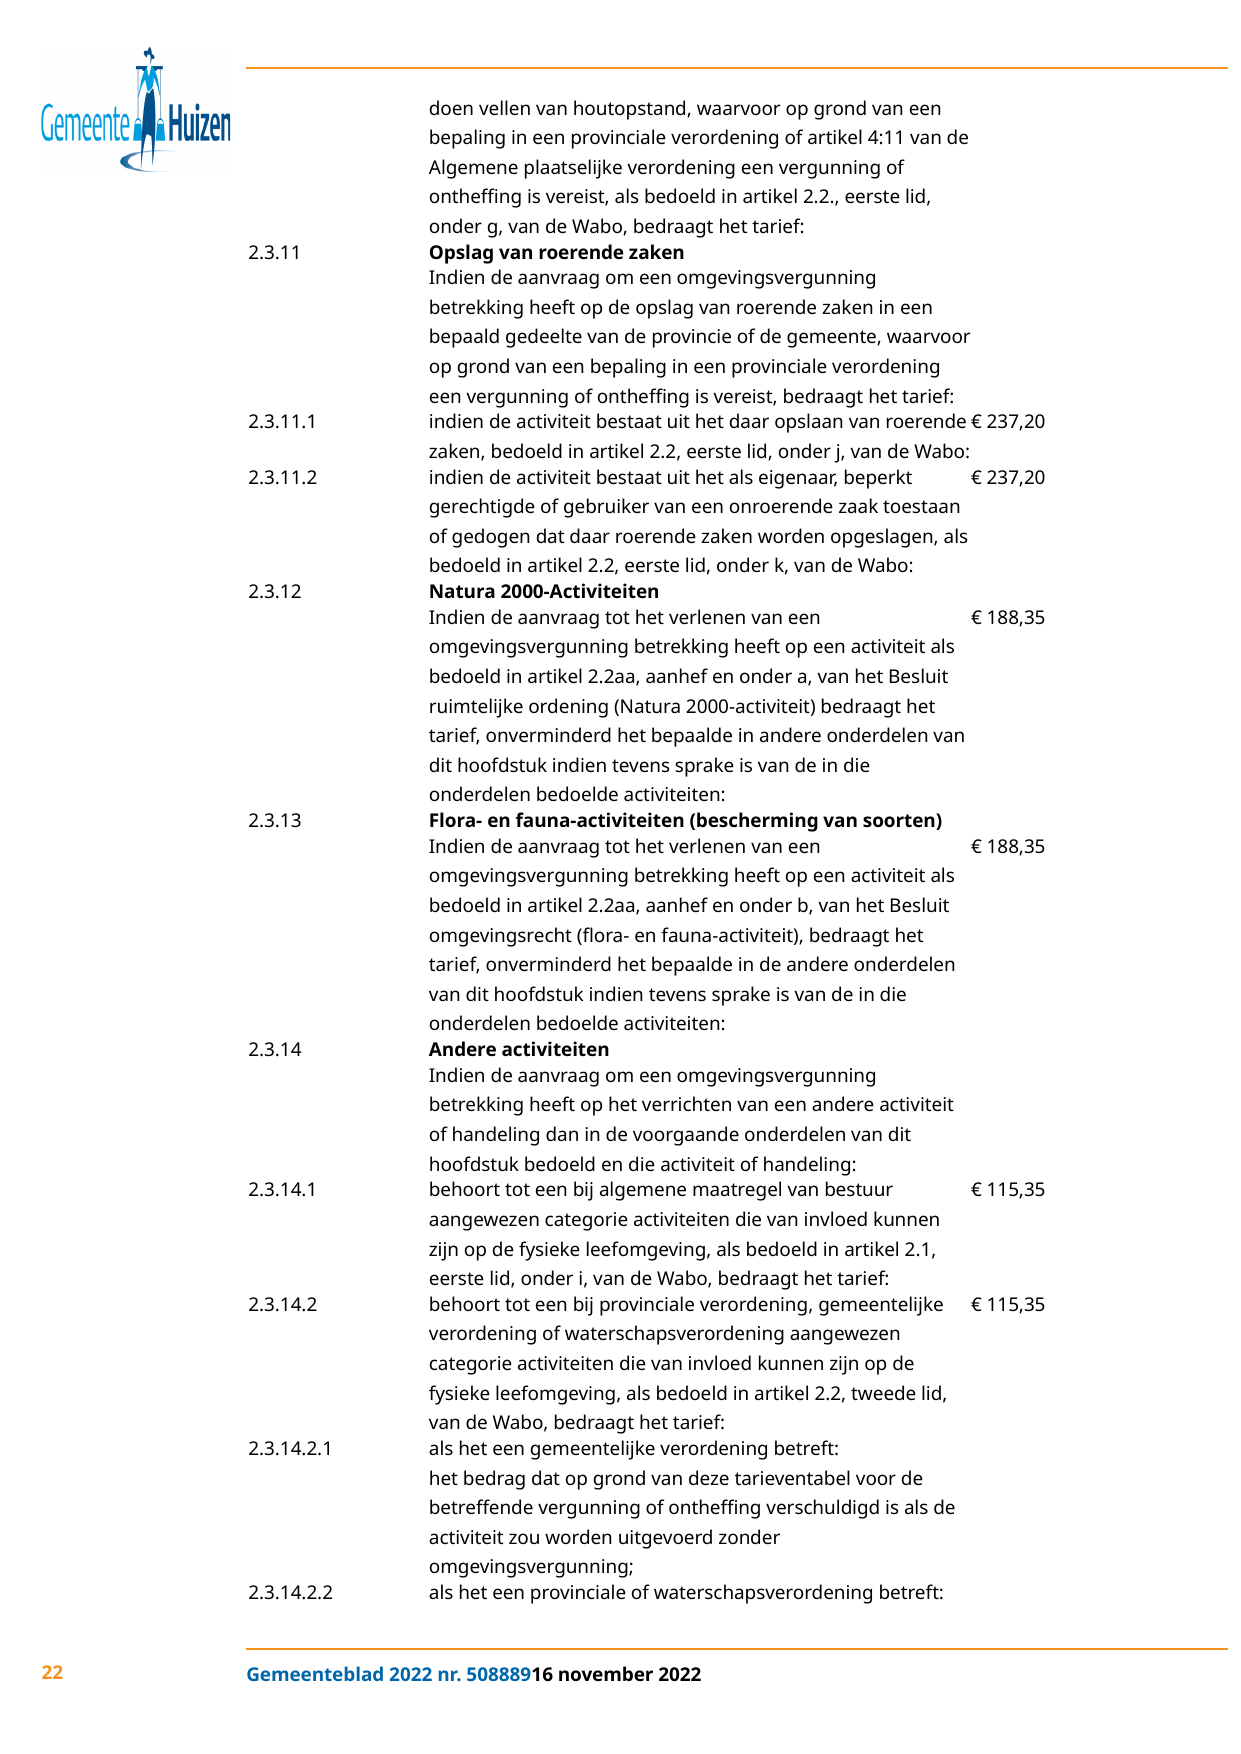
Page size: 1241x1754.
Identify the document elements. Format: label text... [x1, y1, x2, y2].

table_cell [971, 1579, 1152, 1605]
table_cell [971, 1062, 1152, 1177]
table_cell Indien de aanvraag om een omgevingsvergunning betrekking heeft op het verrichten van een andere activiteit of handeling dan in de voorgaande onderdelen van dit hoofdstuk bedoeld en die activiteit of handeling: [429, 1062, 971, 1177]
table_cell als het een provinciale of waterschapsverordening betreft: [429, 1579, 971, 1605]
table_cell behoort tot een bij provinciale verordening, gemeentelijke verordening of waterschapsverordening aangewezen categorie activiteiten die van invloed kunnen zijn op de fysieke leefomgeving, als bedoeld in artikel 2.2, tweede lid, van de Wabo, bedraagt het tarief: [429, 1291, 971, 1435]
table_cell [248, 1062, 429, 1177]
table_cell [971, 1036, 1152, 1062]
table_cell Indien de aanvraag om een omgevingsvergunning betrekking heeft op de opslag van roerende zaken in een bepaald gedeelte van de provincie of de gemeente, waarvoor op grond van een bepaling in een provinciale verordening een vergunning of ontheffing is vereist, bedraagt het tarief: [429, 265, 971, 409]
table_cell indien de activiteit bestaat uit het daar opslaan van roerende zaken, bedoeld in artikel 2.2, eerste lid, onder j, van de Wabo: [429, 409, 971, 464]
table_cell [971, 95, 1152, 239]
table_cell [248, 265, 429, 409]
table_cell Flora- en fauna-activiteiten (bescherming van soorten) [429, 808, 971, 833]
table_cell 2.3.14.2.2 [248, 1579, 429, 1605]
table_cell € 115,35 [971, 1177, 1152, 1291]
table_cell als het een gemeentelijke verordening betreft: het bedrag dat op grond van deze tarieventabel voor de betreffende vergunning of ontheffing verschuldigd is als de activiteit zou worden uitgevoerd zonder omgevingsvergunning; [429, 1435, 971, 1579]
table_cell 2.3.12 [248, 579, 429, 604]
table_cell € 237,20 [971, 409, 1152, 464]
table_cell 2.3.13 [248, 808, 429, 833]
table_cell 2.3.11.2 [248, 464, 429, 578]
table_cell [971, 265, 1152, 409]
table_cell € 188,35 [971, 604, 1152, 807]
table_cell [248, 833, 429, 1036]
table_cell [248, 95, 429, 239]
table_cell 2.3.11 [248, 239, 429, 264]
table_cell 2.3.14.1 [248, 1177, 429, 1291]
table_cell doen vellen van houtopstand, waarvoor op grond van een bepaling in een provinciale verordening of artikel 4:11 van de Algemene plaatselijke verordening een vergunning of ontheffing is vereist, als bedoeld in artikel 2.2., eerste lid, onder g, van de Wabo, bedraagt het tarief: [429, 95, 971, 239]
table_cell indien de activiteit bestaat uit het als eigenaar, beperkt gerechtigde of gebruiker van een onroerende zaak toestaan of gedogen dat daar roerende zaken worden opgeslagen, als bedoeld in artikel 2.2, eerste lid, onder k, van de Wabo: [429, 464, 971, 578]
table_cell Natura 2000-Activiteiten [429, 579, 971, 604]
table_cell € 237,20 [971, 464, 1152, 578]
table_cell [248, 604, 429, 807]
table_cell [971, 1435, 1152, 1579]
table_cell Indien de aanvraag tot het verlenen van een omgevingsvergunning betrekking heeft op een activiteit als bedoeld in artikel 2.2aa, aanhef en onder b, van het Besluit omgevingsrecht (flora- en fauna-activiteit), bedraagt het tarief, onverminderd het bepaalde in de andere onderdelen van dit hoofdstuk indien tevens sprake is van de in die onderdelen bedoelde activiteiten: [429, 833, 971, 1036]
table_cell [971, 579, 1152, 604]
table_cell € 188,35 [971, 833, 1152, 1036]
table_cell Andere activiteiten [429, 1036, 971, 1062]
table_cell 2.3.14.2.1 [248, 1435, 429, 1579]
table_cell [971, 808, 1152, 833]
table_cell 2.3.14.2 [248, 1291, 429, 1435]
table_cell € 115,35 [971, 1291, 1152, 1435]
table_cell [971, 239, 1152, 264]
table_cell behoort tot een bij algemene maatregel van bestuur aangewezen categorie activiteiten die van invloed kunnen zijn op de fysieke leefomgeving, als bedoeld in artikel 2.1, eerste lid, onder i, van de Wabo, bedraagt het tarief: [429, 1177, 971, 1291]
table_cell 2.3.11.1 [248, 409, 429, 464]
table_cell Indien de aanvraag tot het verlenen van een omgevingsvergunning betrekking heeft op een activiteit als bedoeld in artikel 2.2aa, aanhef en onder a, van het Besluit ruimtelijke ordening (Natura 2000-activiteit) bedraagt het tarief, onverminderd het bepaalde in andere onderdelen van dit hoofdstuk indien tevens sprake is van de in die onderdelen bedoelde activiteiten: [429, 604, 971, 807]
picture [41, 47, 231, 172]
table_cell Opslag van roerende zaken [429, 239, 971, 264]
table_cell 2.3.14 [248, 1036, 429, 1062]
